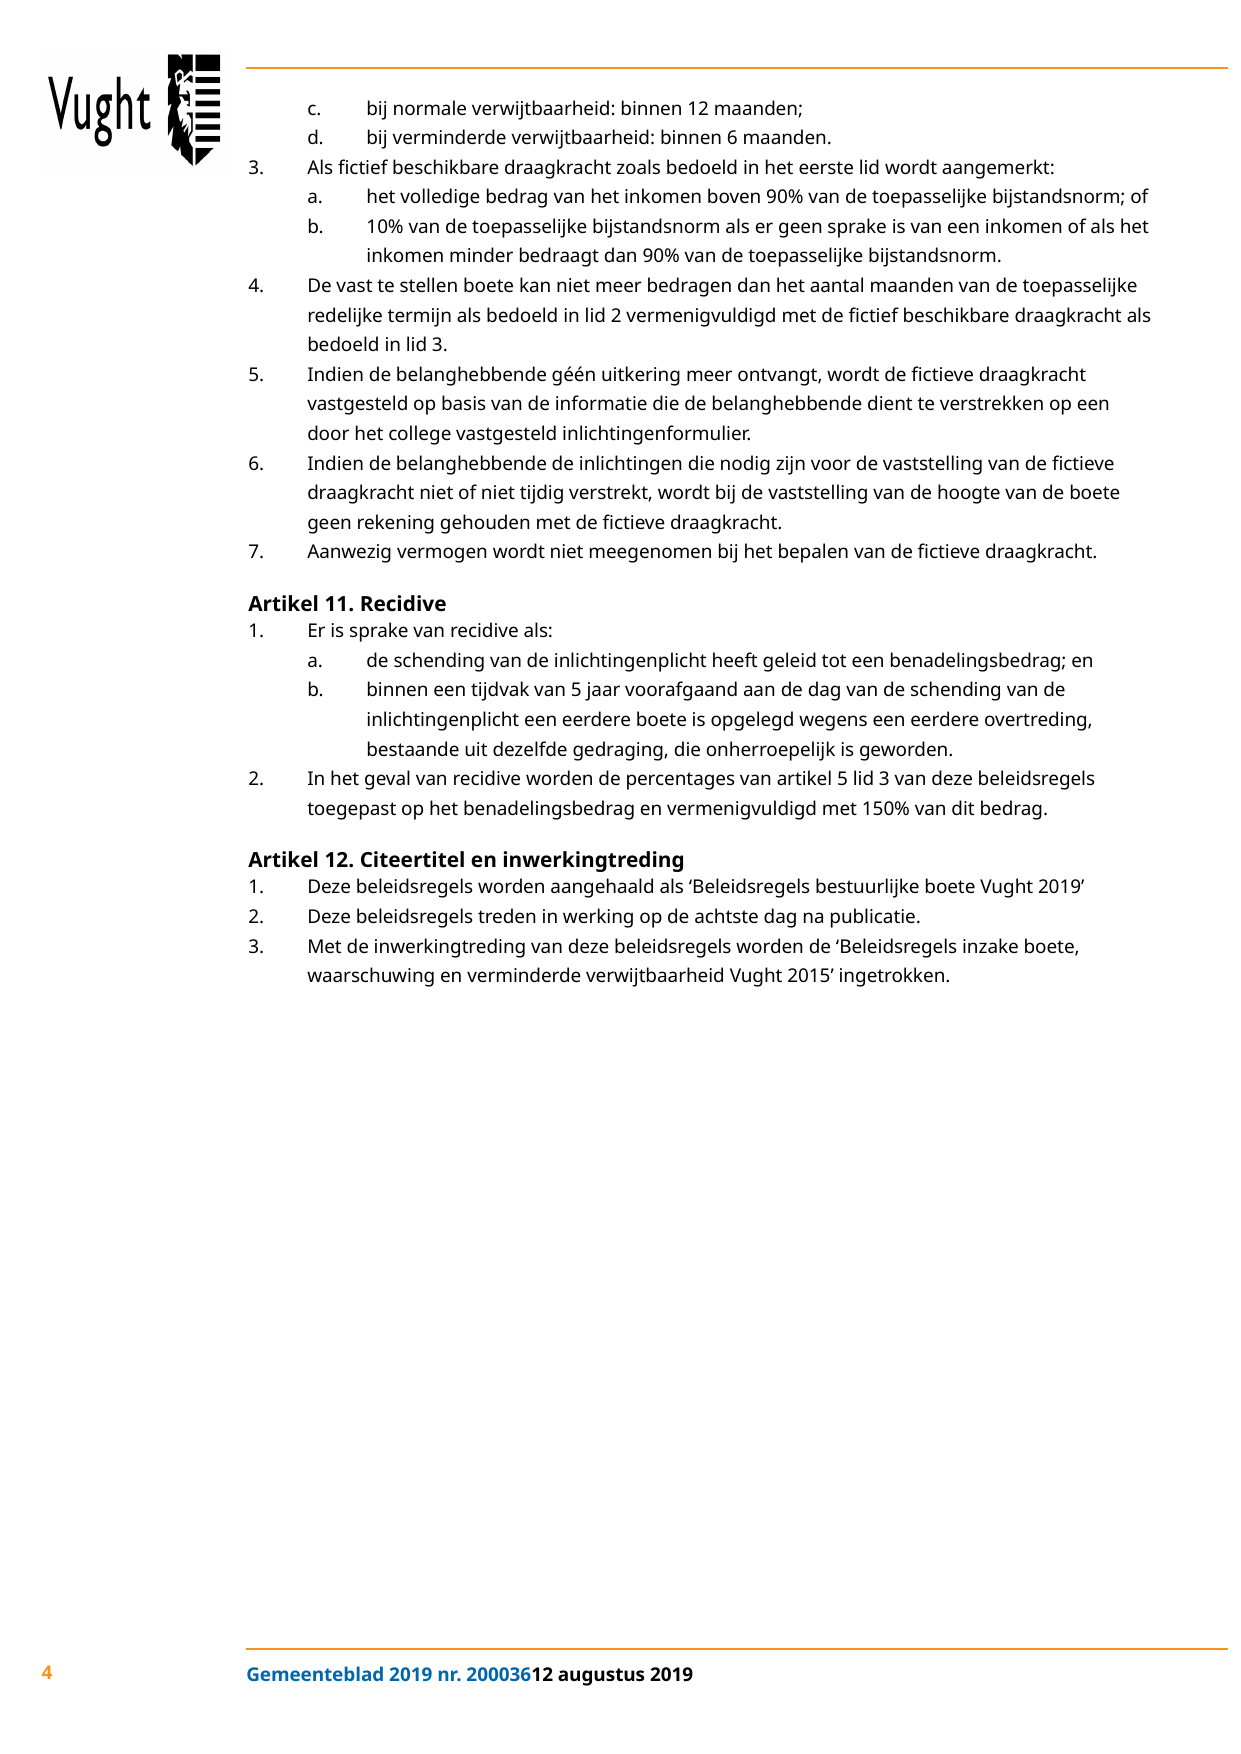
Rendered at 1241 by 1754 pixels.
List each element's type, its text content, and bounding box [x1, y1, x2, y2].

list Als fictief beschikbare draagkracht zoals bedoeld in het eerste lid wordt aangemerkt: [248, 154, 1152, 180]
list Deze beleidsregels worden aangehaald als ‘Beleidsregels bestuurlijke boete Vught 2019’ [248, 874, 1152, 899]
list de schending van de inlichtingenplicht heeft geleid tot een benadelingsbedrag; en [307, 647, 1152, 673]
list Met de inwerkingtreding van deze beleidsregels worden de ‘Beleidsregels inzake boete, waarschuwing en verminderde verwijtbaarheid Vught 2015’ ingetrokken. [248, 933, 1152, 988]
text Artikel 12. Citeertitel en inwerkingtreding [248, 845, 1152, 874]
list binnen een tijdvak van 5 jaar voorafgaand aan de dag van de schending van de inlichtingenplicht een eerdere boete is opgelegd wegens een eerdere overtreding, bestaande uit dezelfde gedraging, die onherroepelijk is geworden. [307, 677, 1152, 761]
list Indien de belanghebbende de inlichtingen die nodig zijn voor de vaststelling van de fictieve draagkracht niet of niet tijdig verstrekt, wordt bij de vaststelling van de hoogte van de boete geen rekening gehouden met de fictieve draagkracht. [248, 450, 1152, 535]
list Deze beleidsregels treden in werking op de achtste dag na publicatie. [248, 903, 1152, 929]
list De vast te stellen boete kan niet meer bedragen dan het aantal maanden van de toepasselijke redelijke termijn als bedoeld in lid 2 vermenigvuldigd met de fictief beschikbare draagkracht als bedoeld in lid 3. [248, 272, 1152, 357]
list het volledige bedrag van het inkomen boven 90% van de toepasselijke bijstandsnorm; of [307, 183, 1152, 209]
list In het geval van recidive worden de percentages van artikel 5 lid 3 van deze beleidsregels toegepast op het benadelingsbedrag en vermenigvuldigd met 150% van dit bedrag. [248, 765, 1152, 821]
list bij verminderde verwijtbaarheid: binnen 6 maanden. [307, 124, 1152, 150]
list 10% van de toepasselijke bijstandsnorm als er geen sprake is van een inkomen of als het inkomen minder bedraagt dan 90% van de toepasselijke bijstandsnorm. [307, 213, 1152, 268]
list Aanwezig vermogen wordt niet meegenomen bij het bepalen van de fictieve draagkracht. [248, 538, 1152, 564]
list Indien de belanghebbende géén uitkering meer ontvangt, wordt de fictieve draagkracht vastgesteld op basis van de informatie die de belanghebbende dient te verstrekken op een door het college vastgesteld inlichtingenformulier. [248, 361, 1152, 446]
list bij normale verwijtbaarheid: binnen 12 maanden; [307, 95, 1152, 121]
list Er is sprake van recidive als: [248, 617, 1152, 643]
picture [41, 47, 231, 172]
text Artikel 11. Recidive [248, 589, 1152, 617]
